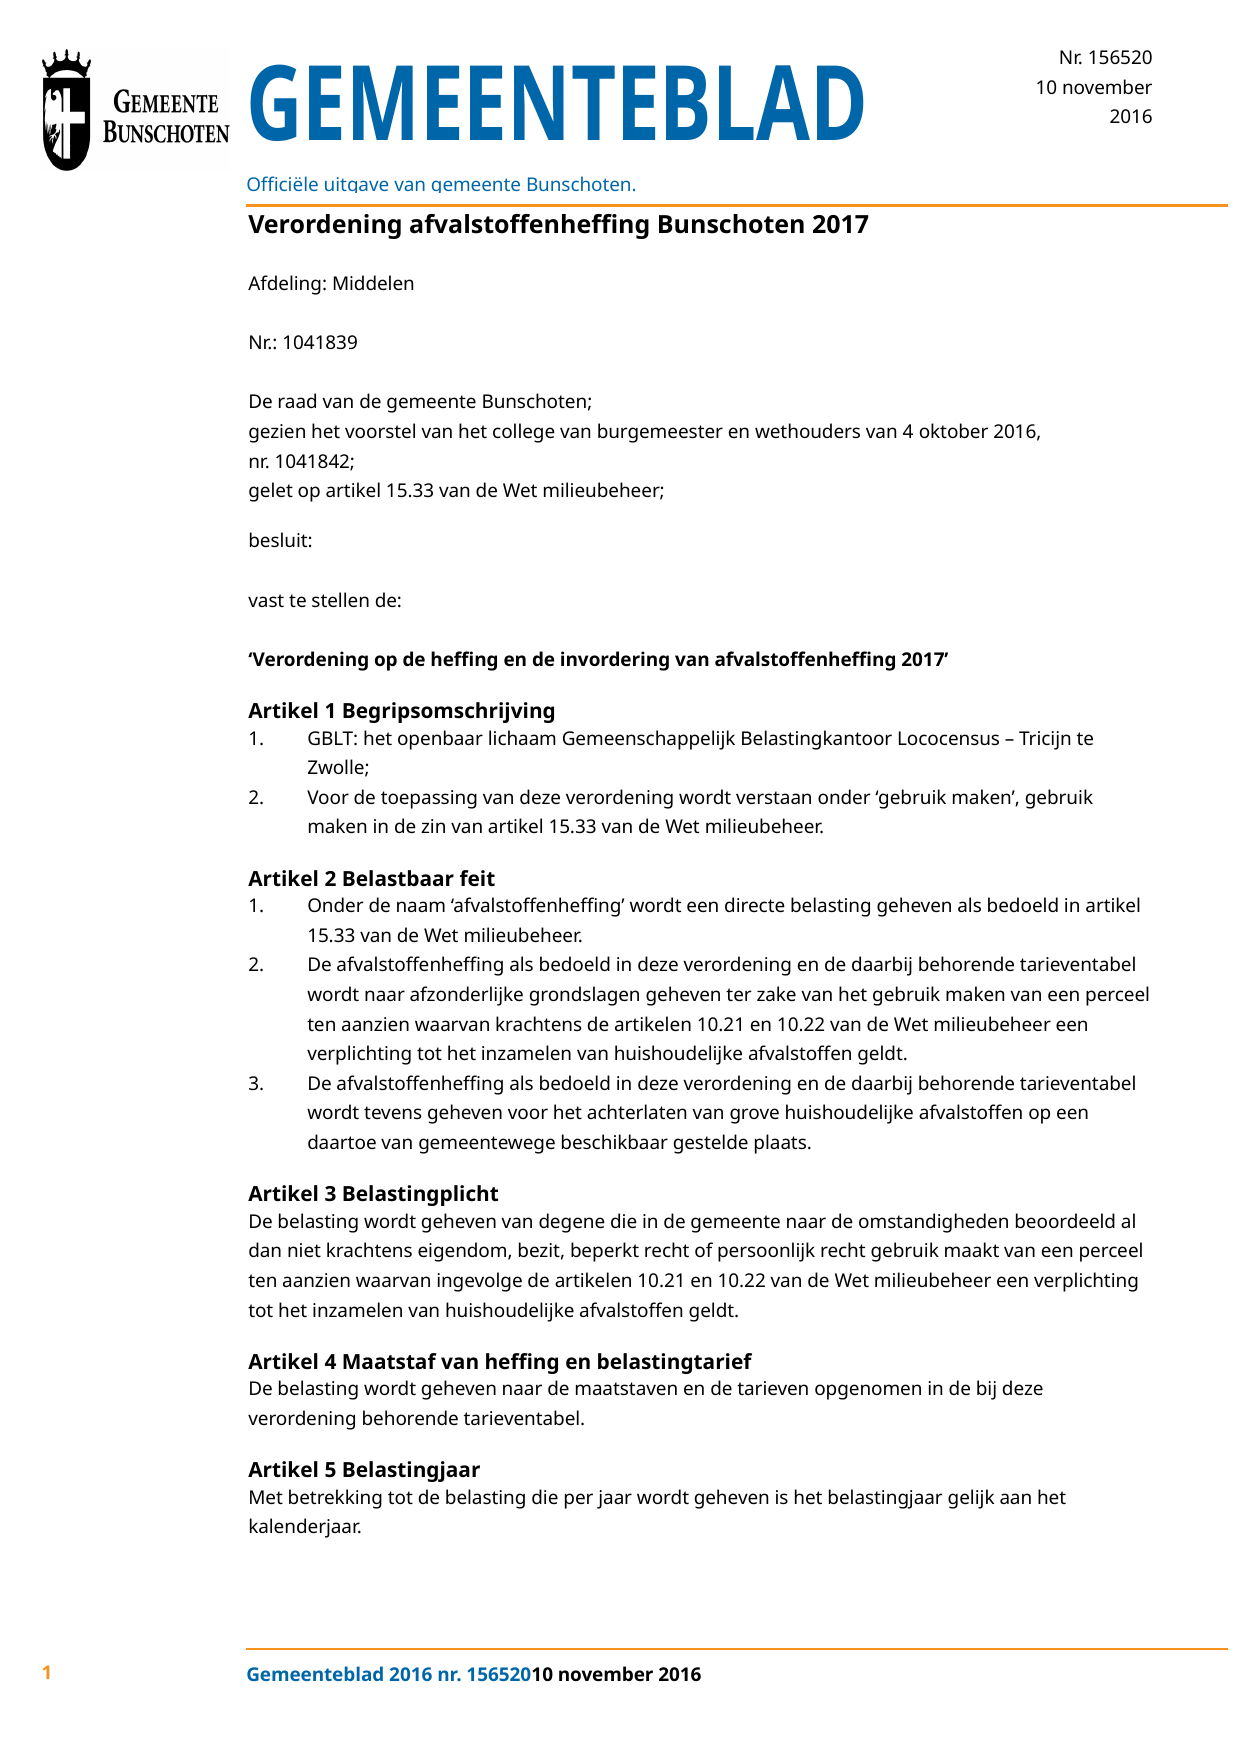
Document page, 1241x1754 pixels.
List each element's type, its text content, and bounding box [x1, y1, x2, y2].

text vast te stellen de: [248, 587, 1152, 613]
list GBLT: het openbaar lichaam Gemeenschappelijk Belastingkantoor Lococensus – Tricijn te Zwolle; [248, 725, 1152, 780]
text De raad van de gemeente Bunschoten; [248, 389, 1152, 414]
text besluit: [248, 528, 1152, 553]
text Nr.: 1041839 [248, 329, 1152, 355]
text Artikel 3 Belastingplicht [248, 1179, 1152, 1208]
text gelet op artikel 15.33 van de Wet milieubeheer; [248, 477, 1152, 503]
text De belasting wordt geheven naar de maatstaven en de tarieven opgenomen in de bij deze verordening behorende tarieventabel. [248, 1376, 1152, 1431]
text Met betrekking tot de belasting die per jaar wordt geheven is het belastingjaar gelijk aan het kalenderjaar. [248, 1484, 1152, 1539]
text Artikel 4 Maatstaf van heffing en belastingtarief [248, 1347, 1152, 1376]
list De afvalstoffenheffing als bedoeld in deze verordening en de daarbij behorende tarieventabel wordt tevens geheven voor het achterlaten van grove huishoudelijke afvalstoffen op een daartoe van gemeentewege beschikbaar gestelde plaats. [248, 1070, 1152, 1155]
text Artikel 2 Belastbaar feit [248, 864, 1152, 892]
text ‘Verordening op de heffing en de invordering van afvalstoffenheffing 2017’ [248, 646, 1152, 672]
text De belasting wordt geheven van degene die in de gemeente naar de omstandigheden beoordeeld al dan niet krachtens eigendom, bezit, beperkt recht of persoonlijk recht gebruik maakt van een perceel ten aanzien waarvan ingevolge de artikelen 10.21 en 10.22 van de Wet milieubeheer een verplichting tot het inzamelen van huishoudelijke afvalstoffen geldt. [248, 1208, 1152, 1322]
text Artikel 1 Begripsomschrijving [248, 696, 1152, 725]
text Afdeling: Middelen [248, 270, 1152, 296]
list Voor de toepassing van deze verordening wordt verstaan onder ‘gebruik maken’, gebruik maken in de zin van artikel 15.33 van de Wet milieubeheer. [248, 784, 1152, 839]
picture [41, 47, 231, 172]
text gezien het voorstel van het college van burgemeester en wethouders van 4 oktober 2016, nr. 1041842; [248, 418, 1152, 473]
text Artikel 5 Belastingjaar [248, 1456, 1152, 1484]
list Onder de naam ‘afvalstoffenheffing’ wordt een directe belasting geheven als bedoeld in artikel 15.33 van de Wet milieubeheer. [248, 892, 1152, 948]
list De afvalstoffenheffing als bedoeld in deze verordening en de daarbij behorende tarieventabel wordt naar afzonderlijke grondslagen geheven ter zake van het gebruik maken van een perceel ten aanzien waarvan krachtens de artikelen 10.21 en 10.22 van de Wet milieubeheer een verplichting tot het inzamelen van huishoudelijke afvalstoffen geldt. [248, 952, 1152, 1066]
text Verordening afvalstoffenheffing Bunschoten 2017 [248, 207, 1152, 241]
